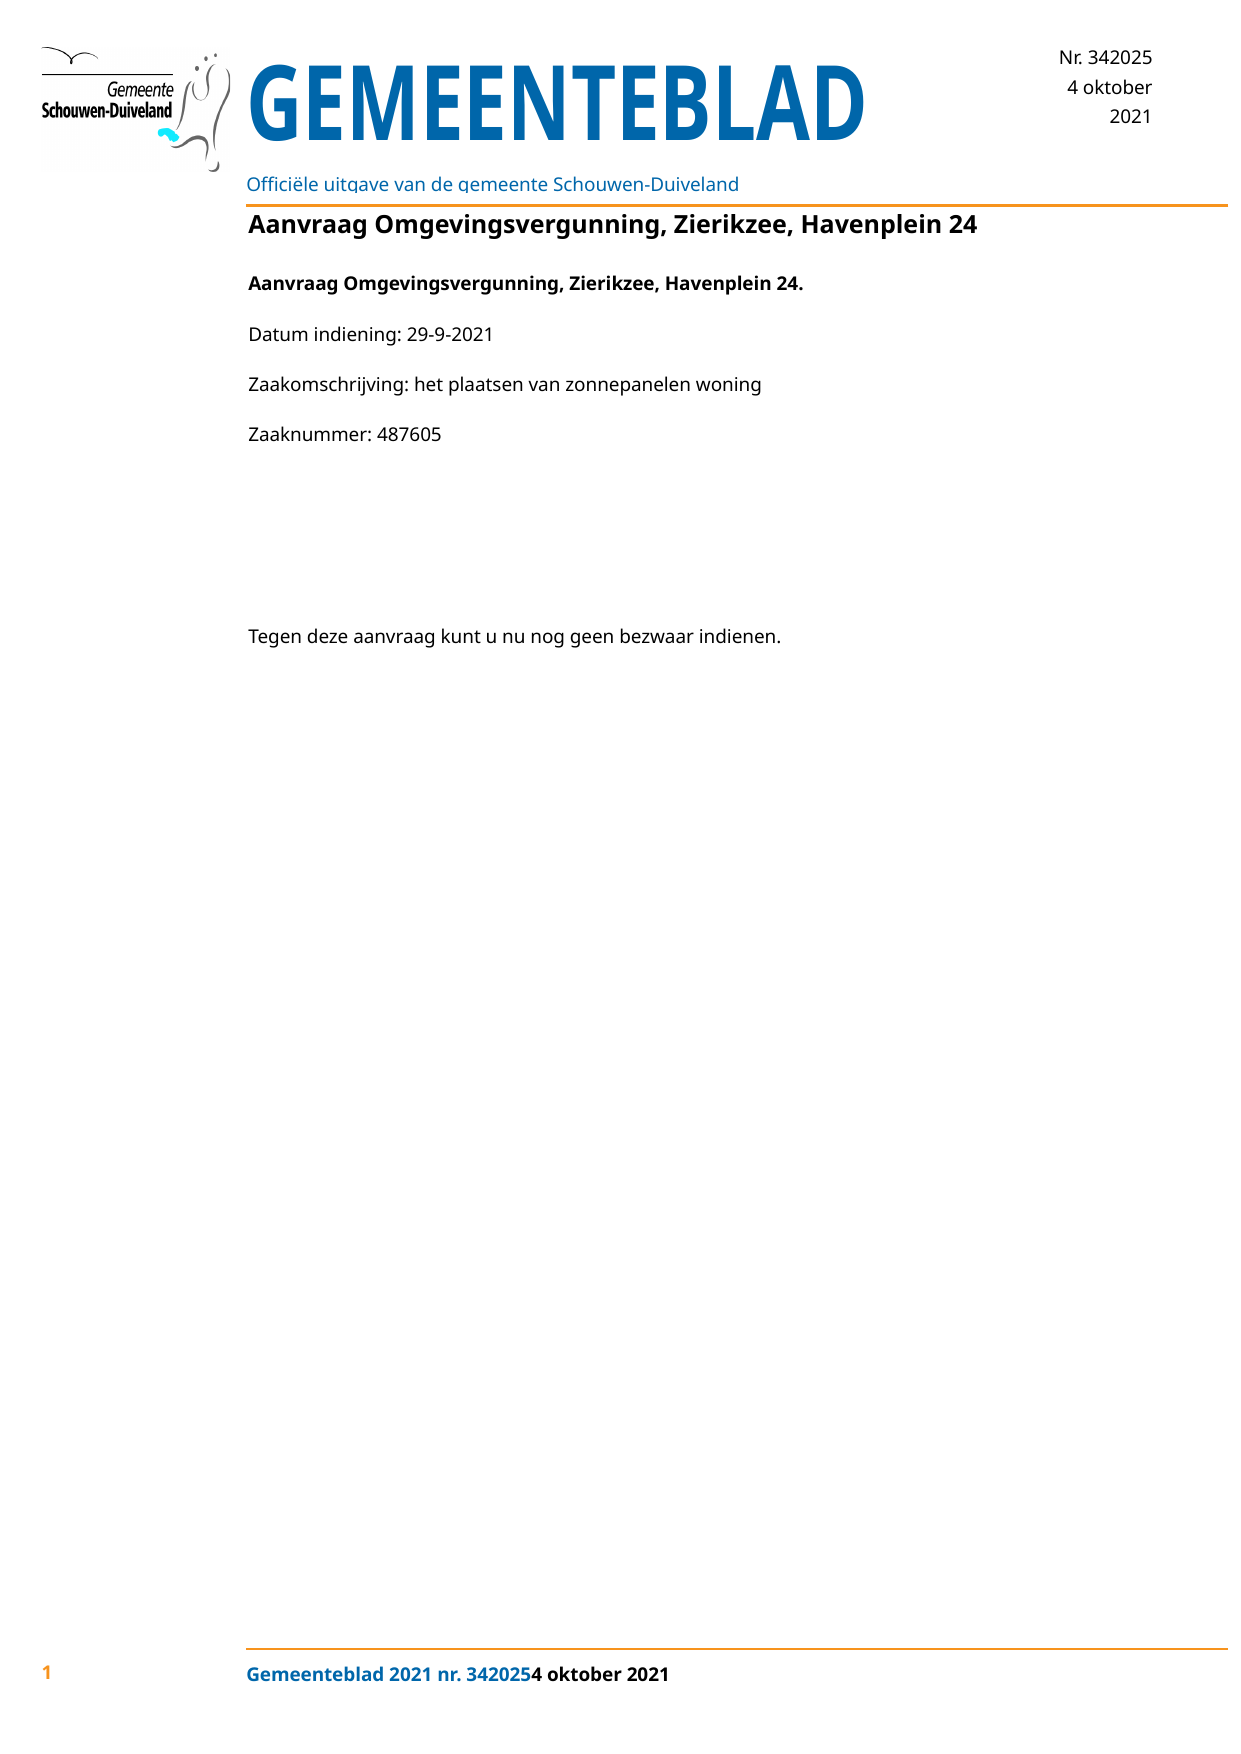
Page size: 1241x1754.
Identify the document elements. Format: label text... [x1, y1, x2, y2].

picture [41, 47, 231, 172]
text Tegen deze aanvraag kunt u nu nog geen bezwaar indienen. [248, 623, 1152, 649]
text Aanvraag Omgevingsvergunning, Zierikzee, Havenplein 24 [248, 207, 1152, 241]
text Zaaknummer: 487605 [248, 422, 1152, 447]
text Datum indiening: 29-9-2021 [248, 321, 1152, 346]
text Aanvraag Omgevingsvergunning, Zierikzee, Havenplein 24. [248, 270, 1152, 296]
text Zaakomschrijving: het plaatsen van zonnepanelen woning [248, 371, 1152, 397]
